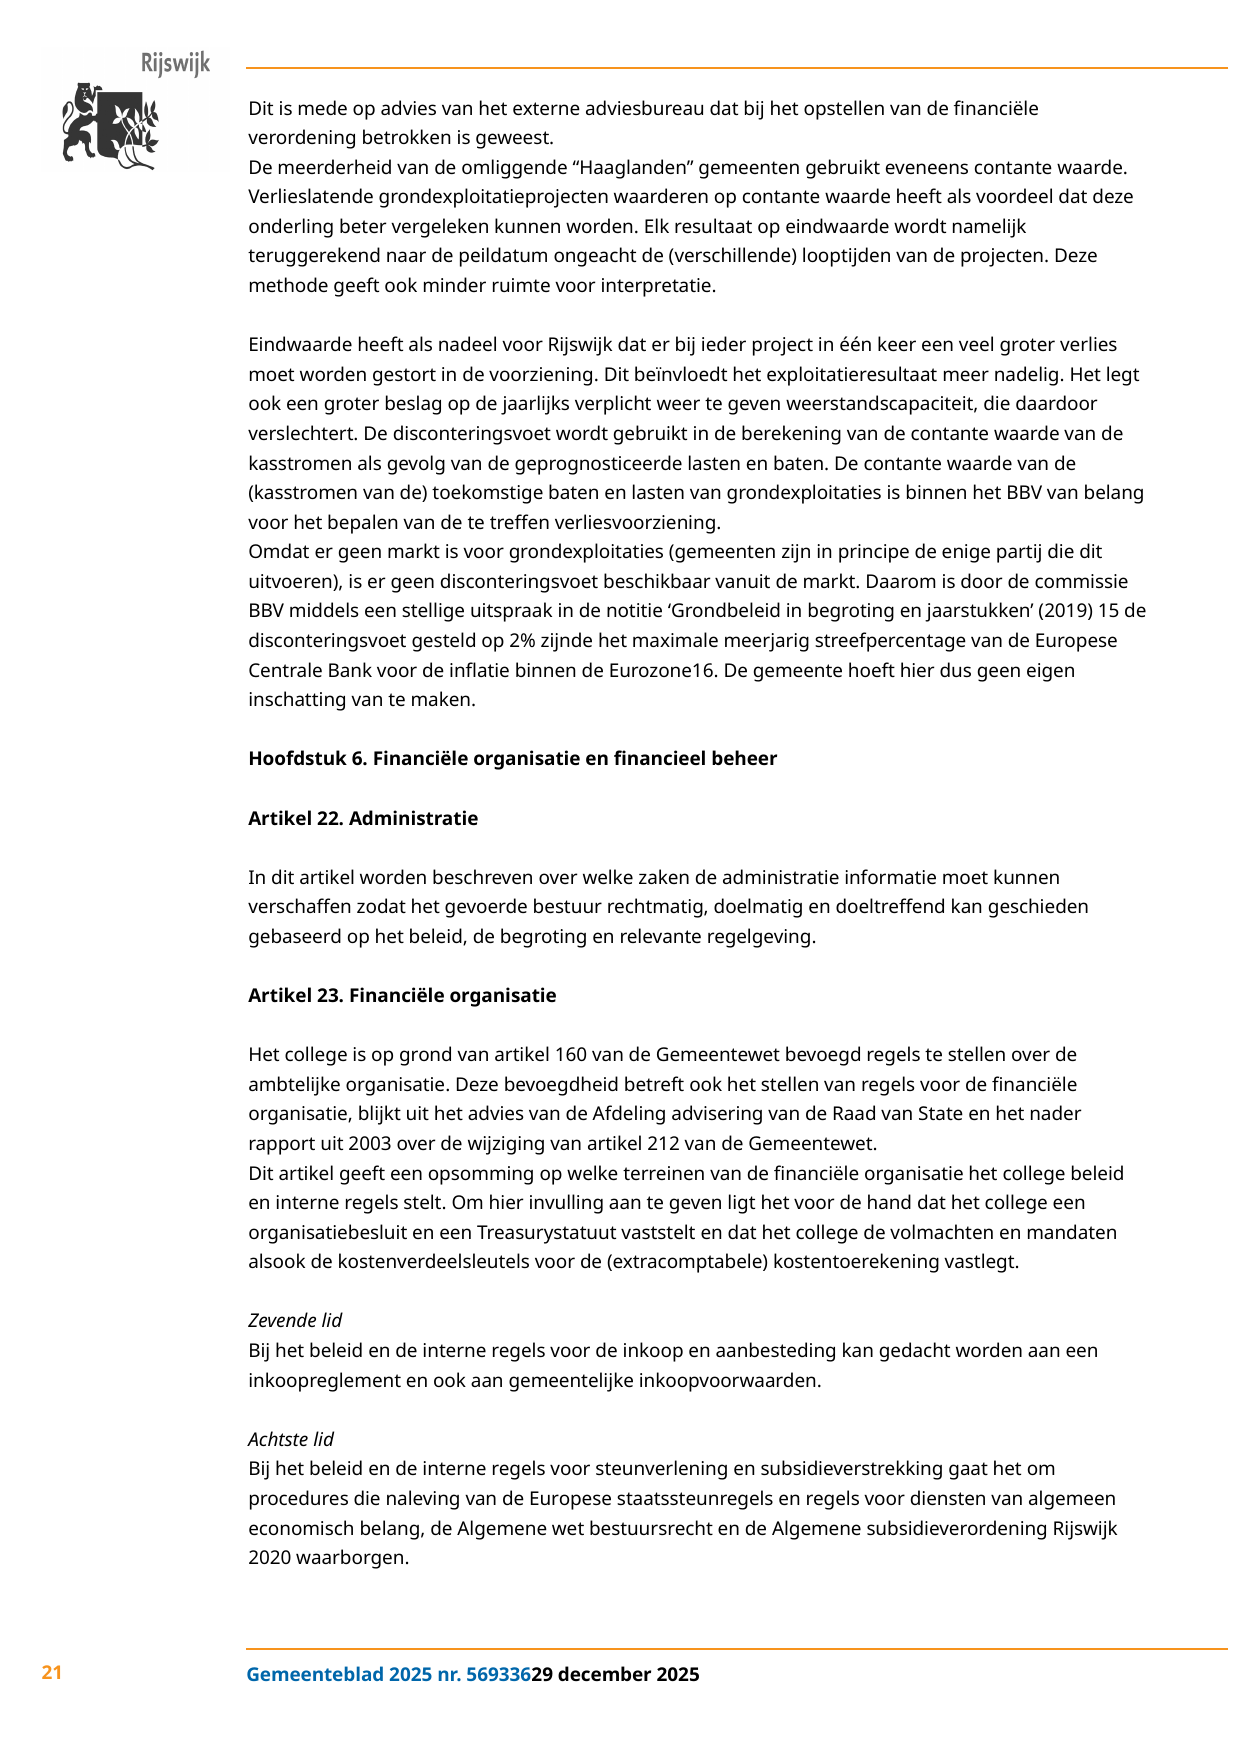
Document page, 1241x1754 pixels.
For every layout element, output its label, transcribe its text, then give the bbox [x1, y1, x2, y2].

text Verlieslatende grondexploitatieprojecten waarderen op contante waarde heeft als voordeel dat deze onderling beter vergeleken kunnen worden. Elk resultaat op eindwaarde wordt namelijk teruggerekend naar de peildatum ongeacht de (verschillende) looptijden van de projecten. Deze methode geeft ook minder ruimte voor interpretatie. [248, 183, 1152, 298]
text Bij het beleid en de interne regels voor de inkoop en aanbesteding kan gedacht worden aan een inkoopreglement en ook aan gemeentelijke inkoopvoorwaarden. [248, 1337, 1152, 1393]
text Het college is op grond van artikel 160 van de Gemeentewet bevoegd regels te stellen over de ambtelijke organisatie. Deze bevoegdheid betreft ook het stellen van regels voor de financiële organisatie, blijkt uit het advies van de Afdeling advisering van de Raad van State en het nader rapport uit 2003 over de wijziging van artikel 212 van de Gemeentewet. [248, 1041, 1152, 1156]
text Zevende lid [248, 1308, 1152, 1333]
text Dit is mede op advies van het externe adviesbureau dat bij het opstellen van de financiële verordening betrokken is geweest. [248, 95, 1152, 150]
text Omdat er geen markt is voor grondexploitaties (gemeenten zijn in principe de enige partij die dit uitvoeren), is er geen disconteringsvoet beschikbaar vanuit de markt. Daarom is door de commissie BBV middels een stellige uitspraak in de notitie ‘Grondbeleid in begroting en jaarstukken’ (2019) 15 de disconteringsvoet gesteld op 2% zijnde het maximale meerjarig streefpercentage van de Europese Centrale Bank voor de inflatie binnen de Eurozone16. De gemeente hoeft hier dus geen eigen inschatting van te maken. [248, 538, 1152, 712]
text Bij het beleid en de interne regels voor steunverlening en subsidieverstrekking gaat het om procedures die naleving van de Europese staatssteunregels en regels voor diensten van algemeen economisch belang, de Algemene wet bestuursrecht en de Algemene subsidieverordening Rijswijk 2020 waarborgen. [248, 1456, 1152, 1570]
text Artikel 23. Financiële organisatie [248, 982, 1152, 1008]
text De meerderheid van de omliggende “Haaglanden” gemeenten gebruikt eveneens contante waarde. [248, 154, 1152, 180]
text Hoofdstuk 6. Financiële organisatie en financieel beheer [248, 746, 1152, 771]
text Achtste lid [248, 1426, 1152, 1452]
picture [41, 47, 231, 172]
text Eindwaarde heeft als nadeel voor Rijswijk dat er bij ieder project in één keer een veel groter verlies moet worden gestort in de voorziening. Dit beïnvloedt het exploitatieresultaat meer nadelig. Het legt ook een groter beslag op de jaarlijks verplicht weer te geven weerstandscapaciteit, die daardoor verslechtert. De disconteringsvoet wordt gebruikt in de berekening van de contante waarde van de kasstromen als gevolg van de geprognosticeerde lasten en baten. De contante waarde van de (kasstromen van de) toekomstige baten en lasten van grondexploitaties is binnen het BBV van belang voor het bepalen van de te treffen verliesvoorziening. [248, 331, 1152, 535]
text Dit artikel geeft een opsomming op welke terreinen van de financiële organisatie het college beleid en interne regels stelt. Om hier invulling aan te geven ligt het voor de hand dat het college een organisatiebesluit en een Treasurystatuut vaststelt en dat het college de volmachten en mandaten alsook de kostenverdeelsleutels voor de (extracomptabele) kostentoerekening vastlegt. [248, 1160, 1152, 1274]
text Artikel 22. Administratie [248, 805, 1152, 831]
text In dit artikel worden beschreven over welke zaken de administratie informatie moet kunnen verschaffen zodat het gevoerde bestuur rechtmatig, doelmatig en doeltreffend kan geschieden gebaseerd op het beleid, de begroting en relevante regelgeving. [248, 864, 1152, 949]
